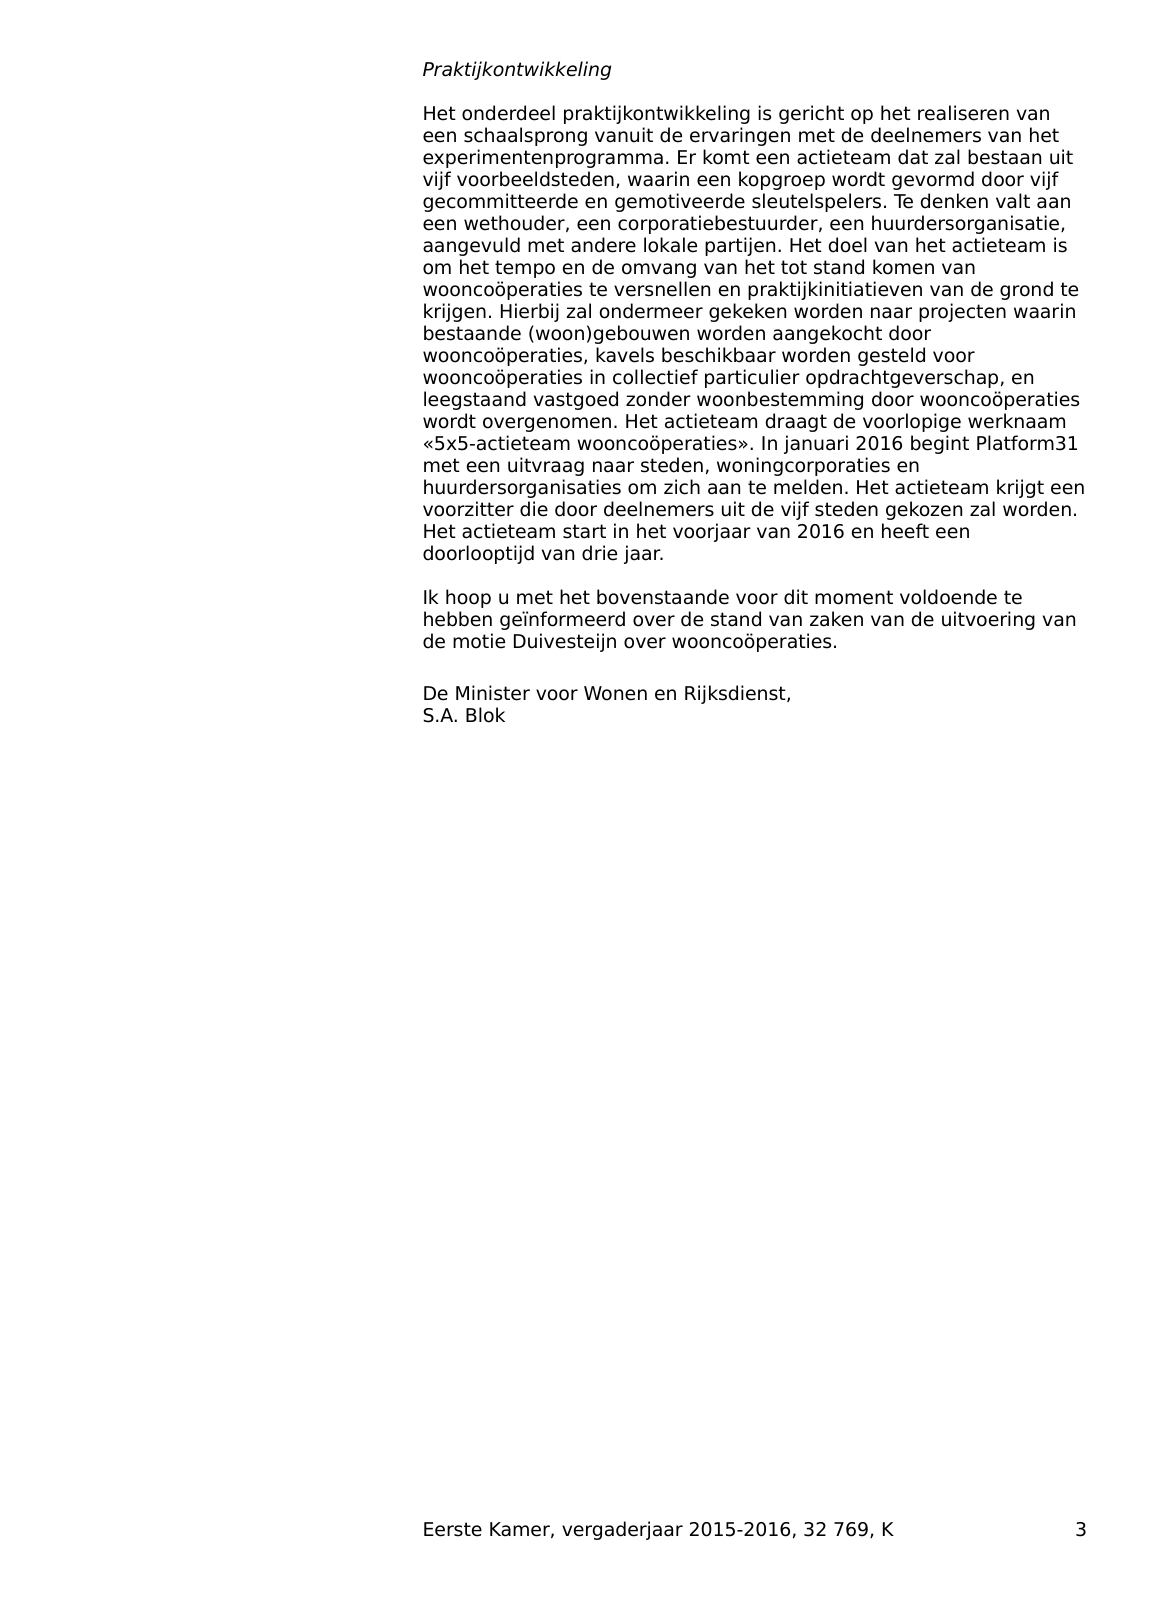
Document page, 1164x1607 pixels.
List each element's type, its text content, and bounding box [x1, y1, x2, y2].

text De Minister voor Wonen en Rijksdienst, S.A. Blok [422, 683, 1087, 727]
subtitle Praktijkontwikkeling [422, 59, 1087, 81]
text Het onderdeel praktijkontwikkeling is gericht op het realiseren van een schaalsprong vanuit de ervaringen met de deelnemers van het experimentenprogramma. Er komt een actieteam dat zal bestaan uit vijf voorbeeldsteden, waarin een kopgroep wordt gevormd door vijf gecommitteerde en gemotiveerde sleutelspelers. Te denken valt aan een wethouder, een corporatiebestuurder, een huurdersorganisatie, aangevuld met andere lokale partijen. Het doel van het actieteam is om het tempo en de omvang van het tot stand komen van wooncoöperaties te versnellen en praktijkinitiatieven van de grond te krijgen. Hierbij zal ondermeer gekeken worden naar projecten waarin bestaande (woon)gebouwen worden aangekocht door wooncoöperaties, kavels beschikbaar worden gesteld voor wooncoöperaties in collectief particulier opdrachtgeverschap, en leegstaand vastgoed zonder woonbestemming door wooncoöperaties wordt overgenomen. Het actieteam draagt de voorlopige werknaam «5x5-actieteam wooncoöperaties». In januari 2016 begint Platform31 met een uitvraag naar steden, woningcorporaties en huurdersorganisaties om zich aan te melden. Het actieteam krijgt een voorzitter die door deelnemers uit de vijf steden gekozen zal worden. Het actieteam start in het voorjaar van 2016 en heeft een doorlooptijd van drie jaar. [422, 103, 1087, 565]
text Ik hoop u met het bovenstaande voor dit moment voldoende te hebben geïnformeerd over de stand van zaken van de uitvoering van de motie Duivesteijn over wooncoöperaties. [422, 587, 1087, 653]
